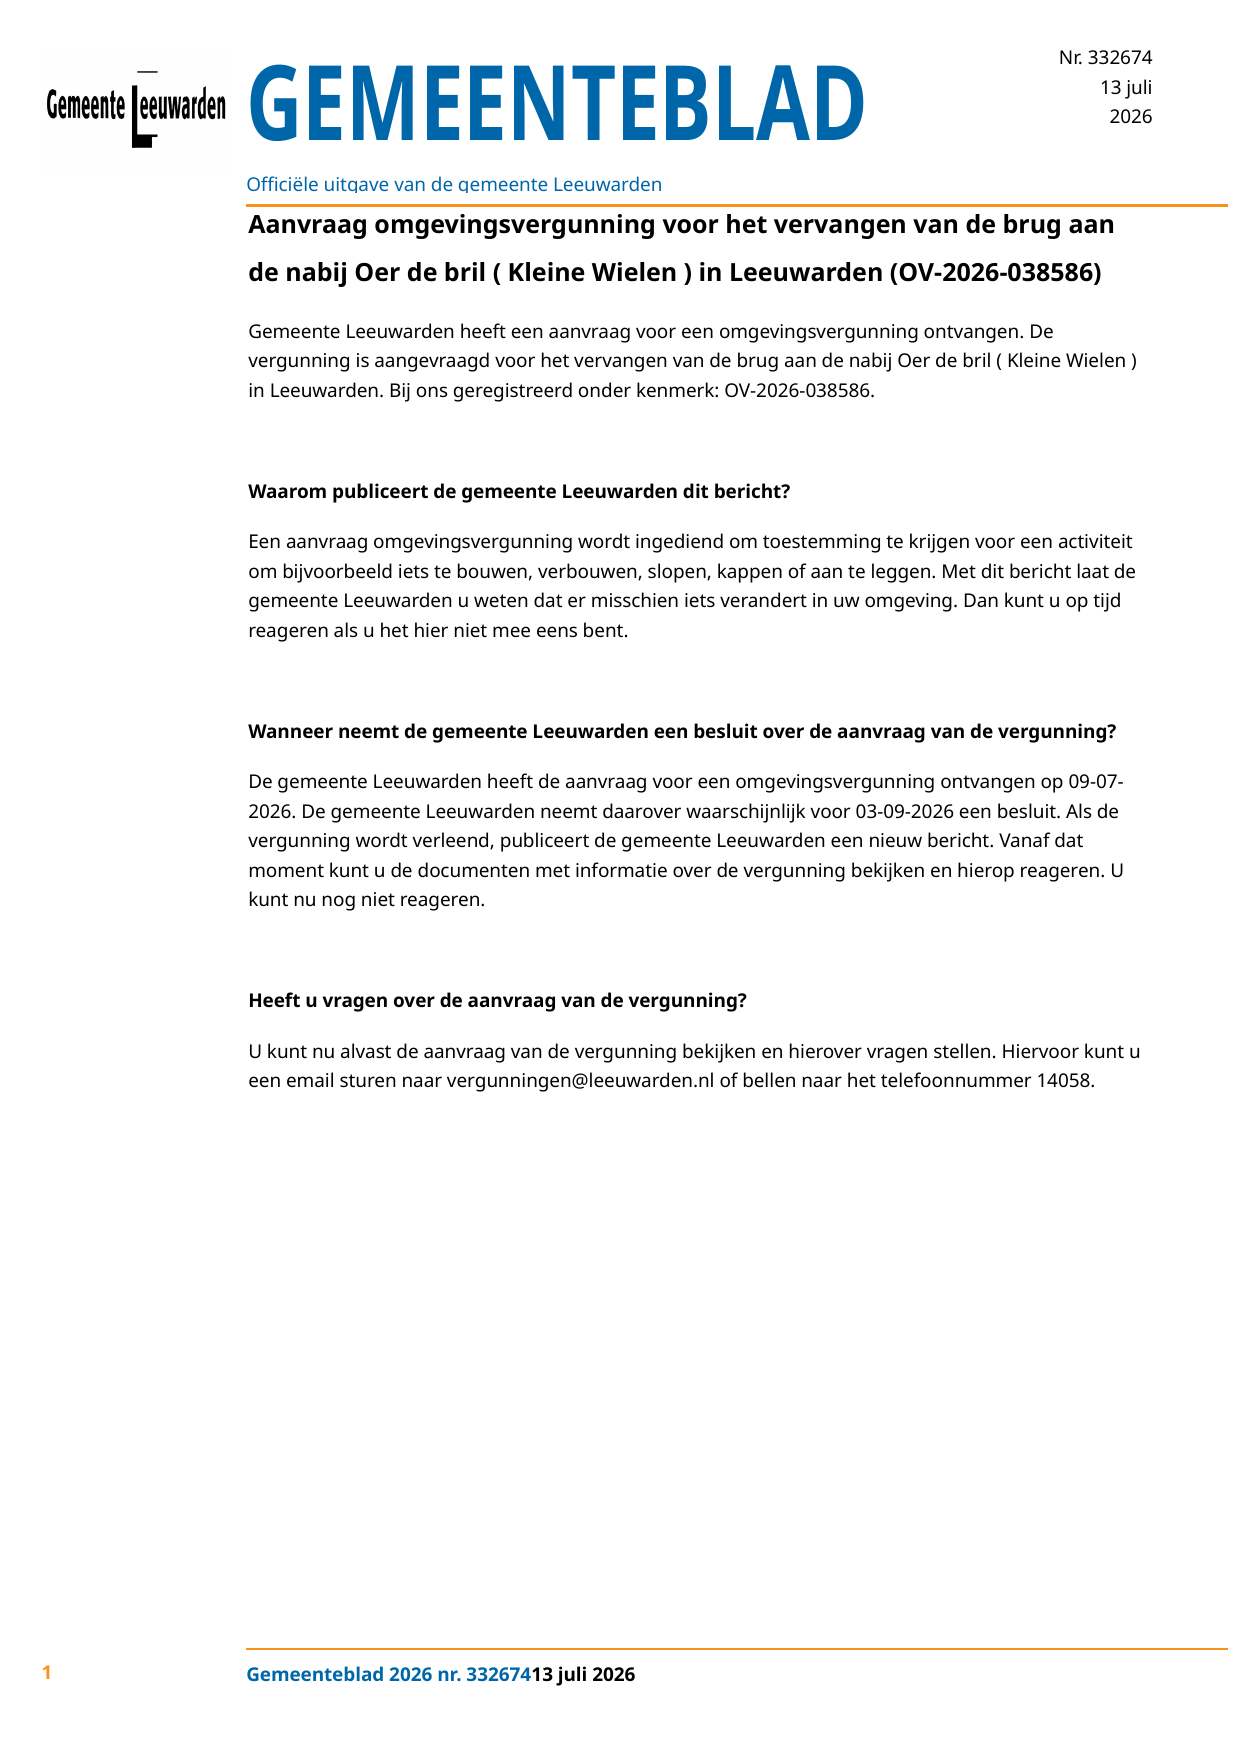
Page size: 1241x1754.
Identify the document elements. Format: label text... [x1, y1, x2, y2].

text Wanneer neemt de gemeente Leeuwarden een besluit over de aanvraag van de vergunning? [248, 718, 1152, 744]
picture [41, 47, 231, 172]
text Een aanvraag omgevingsvergunning wordt ingediend om toestemming te krijgen voor een activiteit om bijvoorbeeld iets te bouwen, verbouwen, slopen, kappen of aan te leggen. Met dit bericht laat de gemeente Leeuwarden u weten dat er misschien iets verandert in uw omgeving. Dan kunt u op tijd reageren als u het hier niet mee eens bent. [248, 528, 1152, 643]
text De gemeente Leeuwarden heeft de aanvraag voor een omgevingsvergunning ontvangen op 09-07-2026. De gemeente Leeuwarden neemt daarover waarschijnlijk voor 03-09-2026 een besluit. Als de vergunning wordt verleend, publiceert de gemeente Leeuwarden een nieuw bericht. Vanaf dat moment kunt u de documenten met informatie over de vergunning bekijken en hierop reageren. U kunt nu nog niet reageren. [248, 768, 1152, 912]
text Aanvraag omgevingsvergunning voor het vervangen van de brug aan de nabij Oer de bril ( Kleine Wielen ) in Leeuwarden (OV-2026-038586) [248, 207, 1152, 288]
text Gemeente Leeuwarden heeft een aanvraag voor een omgevingsvergunning ontvangen. De vergunning is aangevraagd voor het vervangen van de brug aan de nabij Oer de bril ( Kleine Wielen ) in Leeuwarden. Bij ons geregistreerd onder kenmerk: OV-2026-038586. [248, 318, 1152, 403]
text Heeft u vragen over de aanvraag van de vergunning? [248, 987, 1152, 1013]
text Waarom publiceert de gemeente Leeuwarden dit bericht? [248, 478, 1152, 504]
text U kunt nu alvast de aanvraag van de vergunning bekijken en hierover vragen stellen. Hiervoor kunt u een email sturen naar vergunningen@leeuwarden.nl of bellen naar het telefoonnummer 14058. [248, 1038, 1152, 1093]
